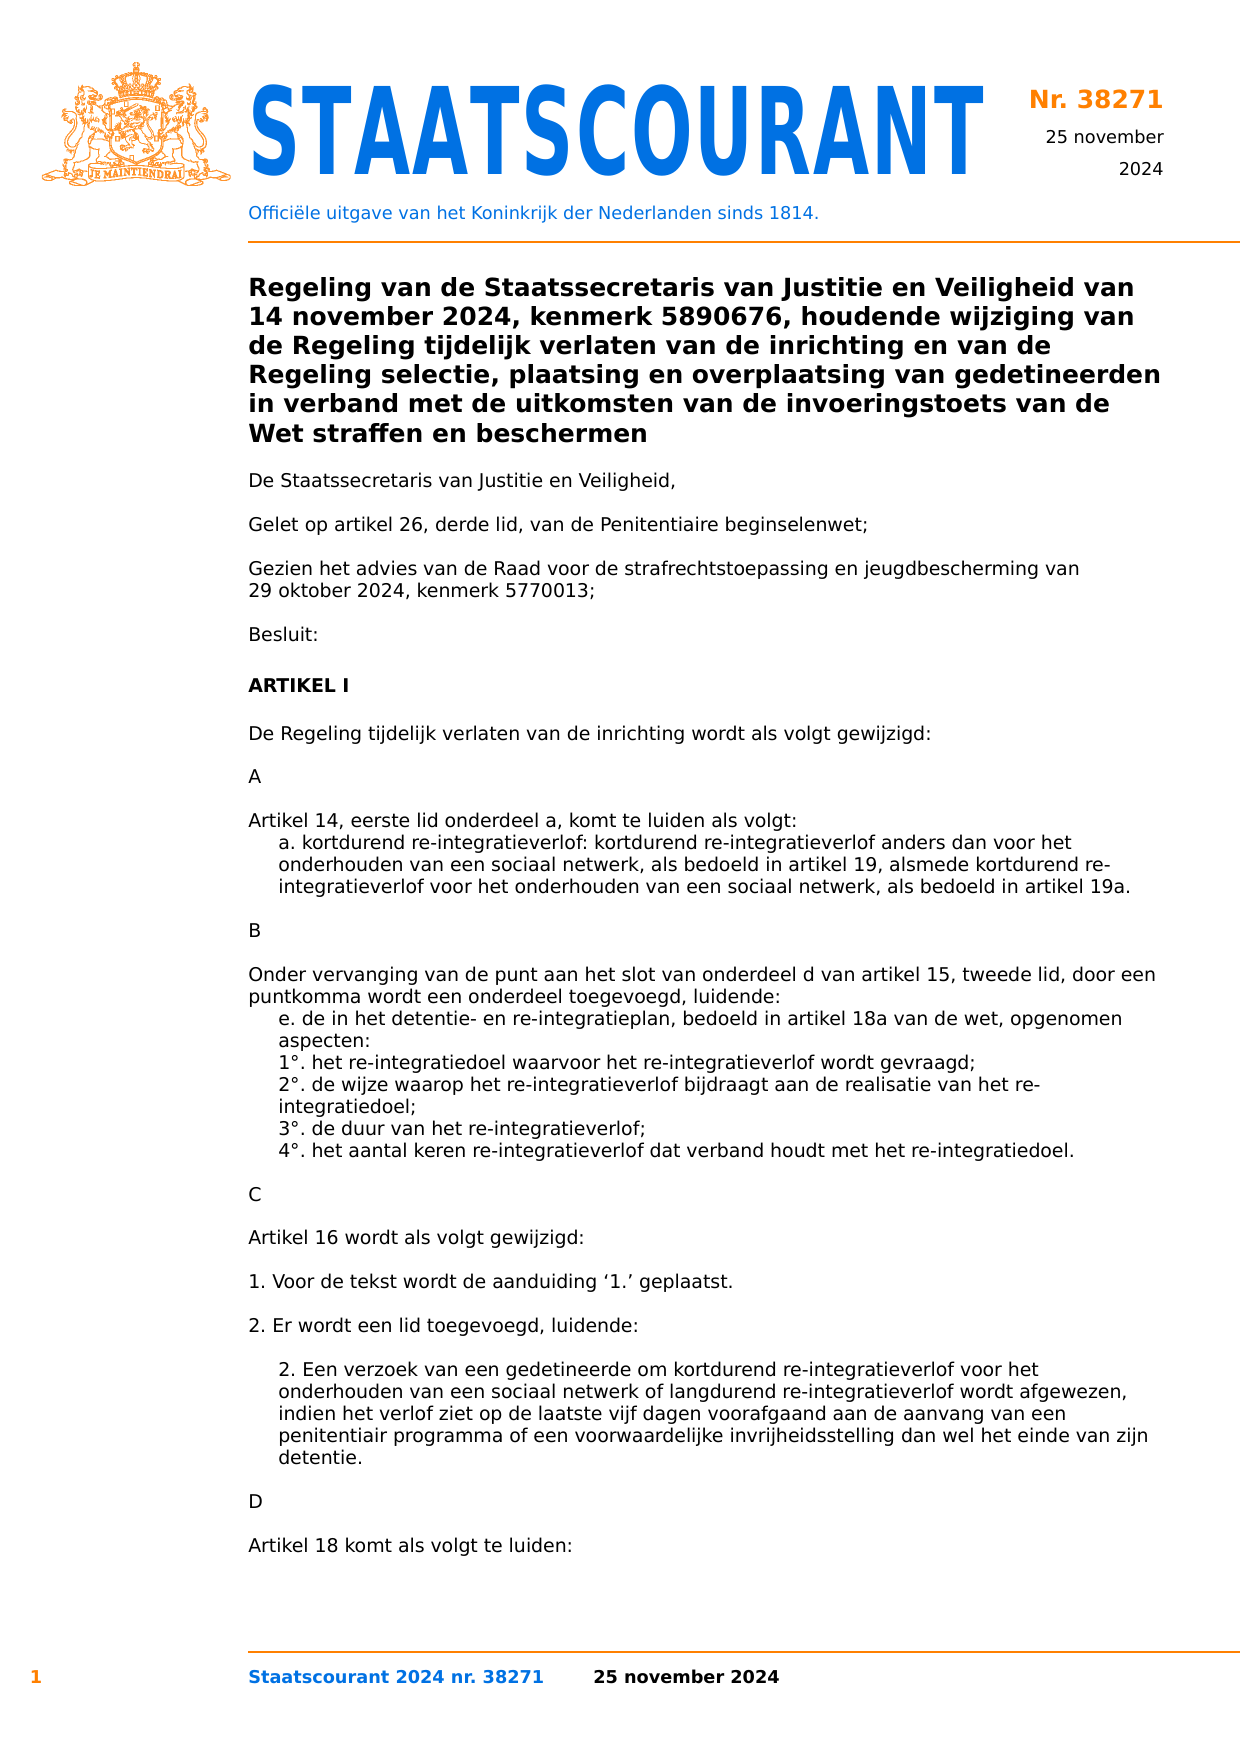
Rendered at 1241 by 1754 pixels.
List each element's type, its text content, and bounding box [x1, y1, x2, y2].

table_header [25, 62, 248, 241]
text C [248, 1183, 1163, 1205]
text 2. Een verzoek van een gedetineerde om kortdurend re-integratieverlof voor het onderhouden van een sociaal netwerk of langdurend re-integratieverlof wordt afgewezen, indien het verlof ziet op de laatste vijf dagen voorafgaand aan de aanvang van een penitentiair programma of een voorwaardelijke invrijheidsstelling dan wel het einde van zijn detentie. [278, 1359, 1163, 1469]
text Onder vervanging van de punt aan het slot van onderdeel d van artikel 15, tweede lid, door een puntkomma wordt een onderdeel toegevoegd, luidende: [248, 964, 1163, 1008]
text B [248, 920, 1163, 942]
text Artikel 14, eerste lid onderdeel a, komt te luiden als volgt: [248, 810, 1163, 832]
text A [248, 766, 1163, 788]
text e. de in het detentie- en re-integratieplan, bedoeld in artikel 18a van de wet, opgenomen aspecten: [278, 1008, 1163, 1052]
text Besluit: [248, 623, 1163, 645]
text 2°. de wijze waarop het re-integratieverlof bijdraagt aan de realisatie van het re-integratiedoel; [278, 1074, 1163, 1118]
text 2. Er wordt een lid toegevoegd, luidende: [248, 1315, 1163, 1337]
table_cell 2024 [998, 153, 1240, 203]
table_cell Officiële uitgave van het Koninkrijk der Nederlanden sinds 1814. [248, 203, 1240, 241]
text Artikel 18 komt als volgt te luiden: [248, 1534, 1163, 1556]
table_header Nr. 38271 [998, 62, 1240, 121]
text 1. Voor de tekst wordt de aanduiding ‘1.’ geplaatst. [248, 1271, 1163, 1293]
picture [41, 62, 231, 186]
text D [248, 1491, 1163, 1513]
subtitle Regeling van de Staatssecretaris van Justitie en Veiligheid van 14 november 2024, kenmerk 5890676, houdende wijziging van de Regeling tijdelijk verlaten van de inrichting en van de Regeling selectie, plaatsing en overplaatsing van gedetineerden in verband met de uitkomsten van de invoeringstoets van de Wet straffen en beschermen [248, 273, 1163, 448]
table_cell 25 november [998, 121, 1240, 153]
text De Regeling tijdelijk verlaten van de inrichting wordt als volgt gewijzigd: [248, 722, 1163, 744]
text Artikel 16 wordt als volgt gewijzigd: [248, 1227, 1163, 1249]
text De Staatssecretaris van Justitie en Veiligheid, [248, 470, 1163, 492]
text Gelet op artikel 26, derde lid, van de Penitentiaire beginselenwet; [248, 514, 1163, 536]
subtitle ARTIKEL I [248, 675, 1163, 697]
table_header STAATSCOURANT [248, 62, 998, 203]
text 3°. de duur van het re-integratieverlof; [278, 1118, 1163, 1139]
text 1°. het re-integratiedoel waarvoor het re-integratieverlof wordt gevraagd; [278, 1052, 1163, 1074]
text a. kortdurend re-integratieverlof: kortdurend re-integratieverlof anders dan voor het onderhouden van een sociaal netwerk, als bedoeld in artikel 19, alsmede kortdurend re-integratieverlof voor het onderhouden van een sociaal netwerk, als bedoeld in artikel 19a. [278, 832, 1163, 898]
text 4°. het aantal keren re-integratieverlof dat verband houdt met het re-integratiedoel. [278, 1139, 1163, 1162]
text Gezien het advies van de Raad voor de strafrechtstoepassing en jeugdbescherming van 29 oktober 2024, kenmerk 5770013; [248, 558, 1163, 602]
